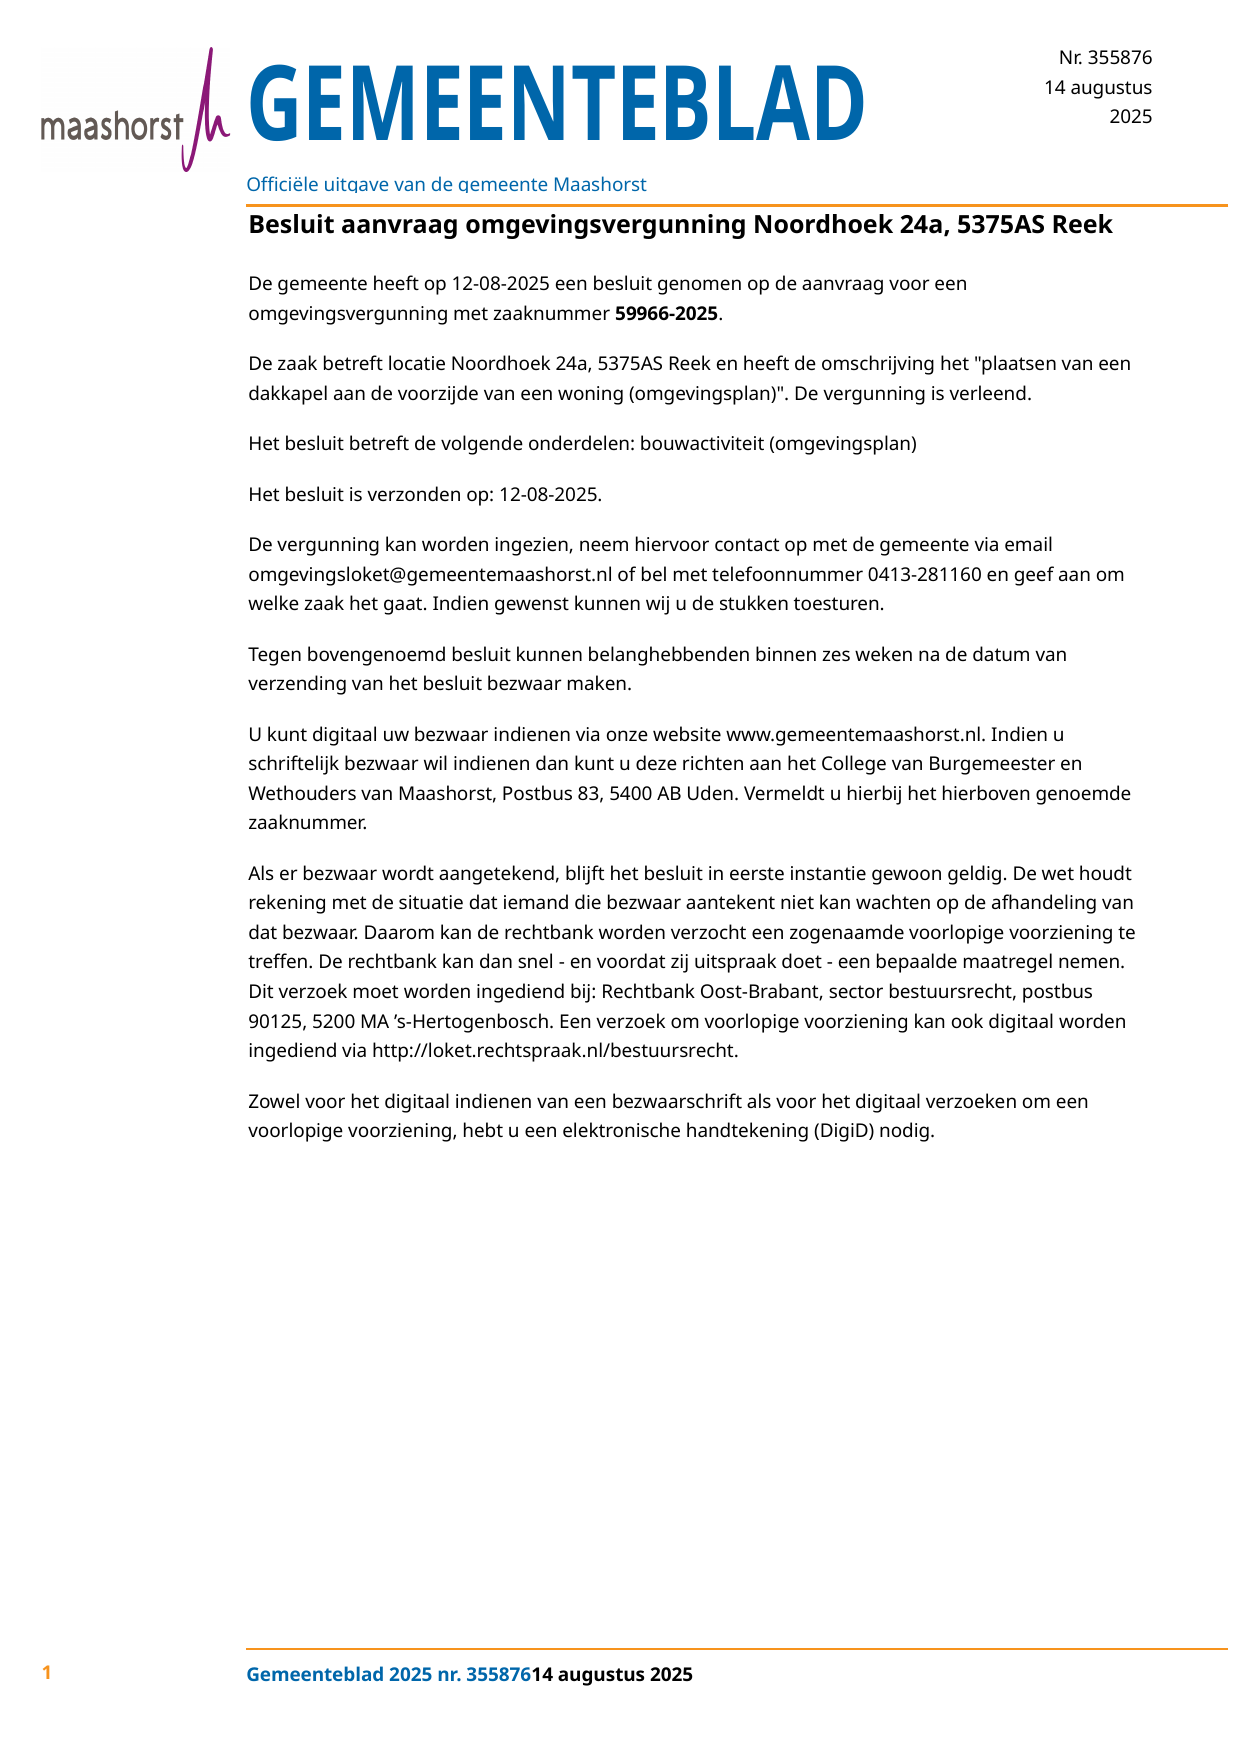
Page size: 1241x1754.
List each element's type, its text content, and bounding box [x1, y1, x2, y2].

picture [41, 47, 231, 172]
text Zowel voor het digitaal indienen van een bezwaarschrift als voor het digitaal verzoeken om een voorlopige voorziening, hebt u een elektronische handtekening (DigiD) nodig. [248, 1088, 1152, 1143]
text Als er bezwaar wordt aangetekend, blijft het besluit in eerste instantie gewoon geldig. De wet houdt rekening met de situatie dat iemand die bezwaar aantekent niet kan wachten op de afhandeling van dat bezwaar. Daarom kan de rechtbank worden verzocht een zogenaamde voorlopige voorziening te treffen. De rechtbank kan dan snel - en voordat zij uitspraak doet - een bepaalde maatregel nemen. Dit verzoek moet worden ingediend bij: Rechtbank Oost-Brabant, sector bestuursrecht, postbus 90125, 5200 MA ’s-Hertogenbosch. Een verzoek om voorlopige voorziening kan ook digitaal worden ingediend via http://loket.rechtspraak.nl/bestuursrecht. [248, 860, 1152, 1063]
text De zaak betreft locatie Noordhoek 24a, 5375AS Reek en heeft de omschrijving het "plaatsen van een dakkapel aan de voorzijde van een woning (omgevingsplan)". De vergunning is verleend. [248, 350, 1152, 406]
text De vergunning kan worden ingezien, neem hiervoor contact op met de gemeente via email omgevingsloket@gemeentemaashorst.nl of bel met telefoonnummer 0413-281160 en geef aan om welke zaak het gaat. Indien gewenst kunnen wij u de stukken toesturen. [248, 531, 1152, 616]
text De gemeente heeft op 12-08-2025 een besluit genomen op de aanvraag voor een omgevingsvergunning met zaaknummer 59966-2025. [248, 270, 1152, 326]
text Besluit aanvraag omgevingsvergunning Noordhoek 24a, 5375AS Reek [248, 207, 1152, 241]
text U kunt digitaal uw bezwaar indienen via onze website www.gemeentemaashorst.nl. Indien u schriftelijk bezwaar wil indienen dan kunt u deze richten aan het College van Burgemeester en Wethouders van Maashorst, Postbus 83, 5400 AB Uden. Vermeldt u hierbij het hierboven genoemde zaaknummer. [248, 721, 1152, 835]
text Het besluit is verzonden op: 12-08-2025. [248, 481, 1152, 506]
text Tegen bovengenoemd besluit kunnen belanghebbenden binnen zes weken na de datum van verzending van het besluit bezwaar maken. [248, 641, 1152, 696]
text Het besluit betreft de volgende onderdelen: bouwactiviteit (omgevingsplan) [248, 430, 1152, 456]
